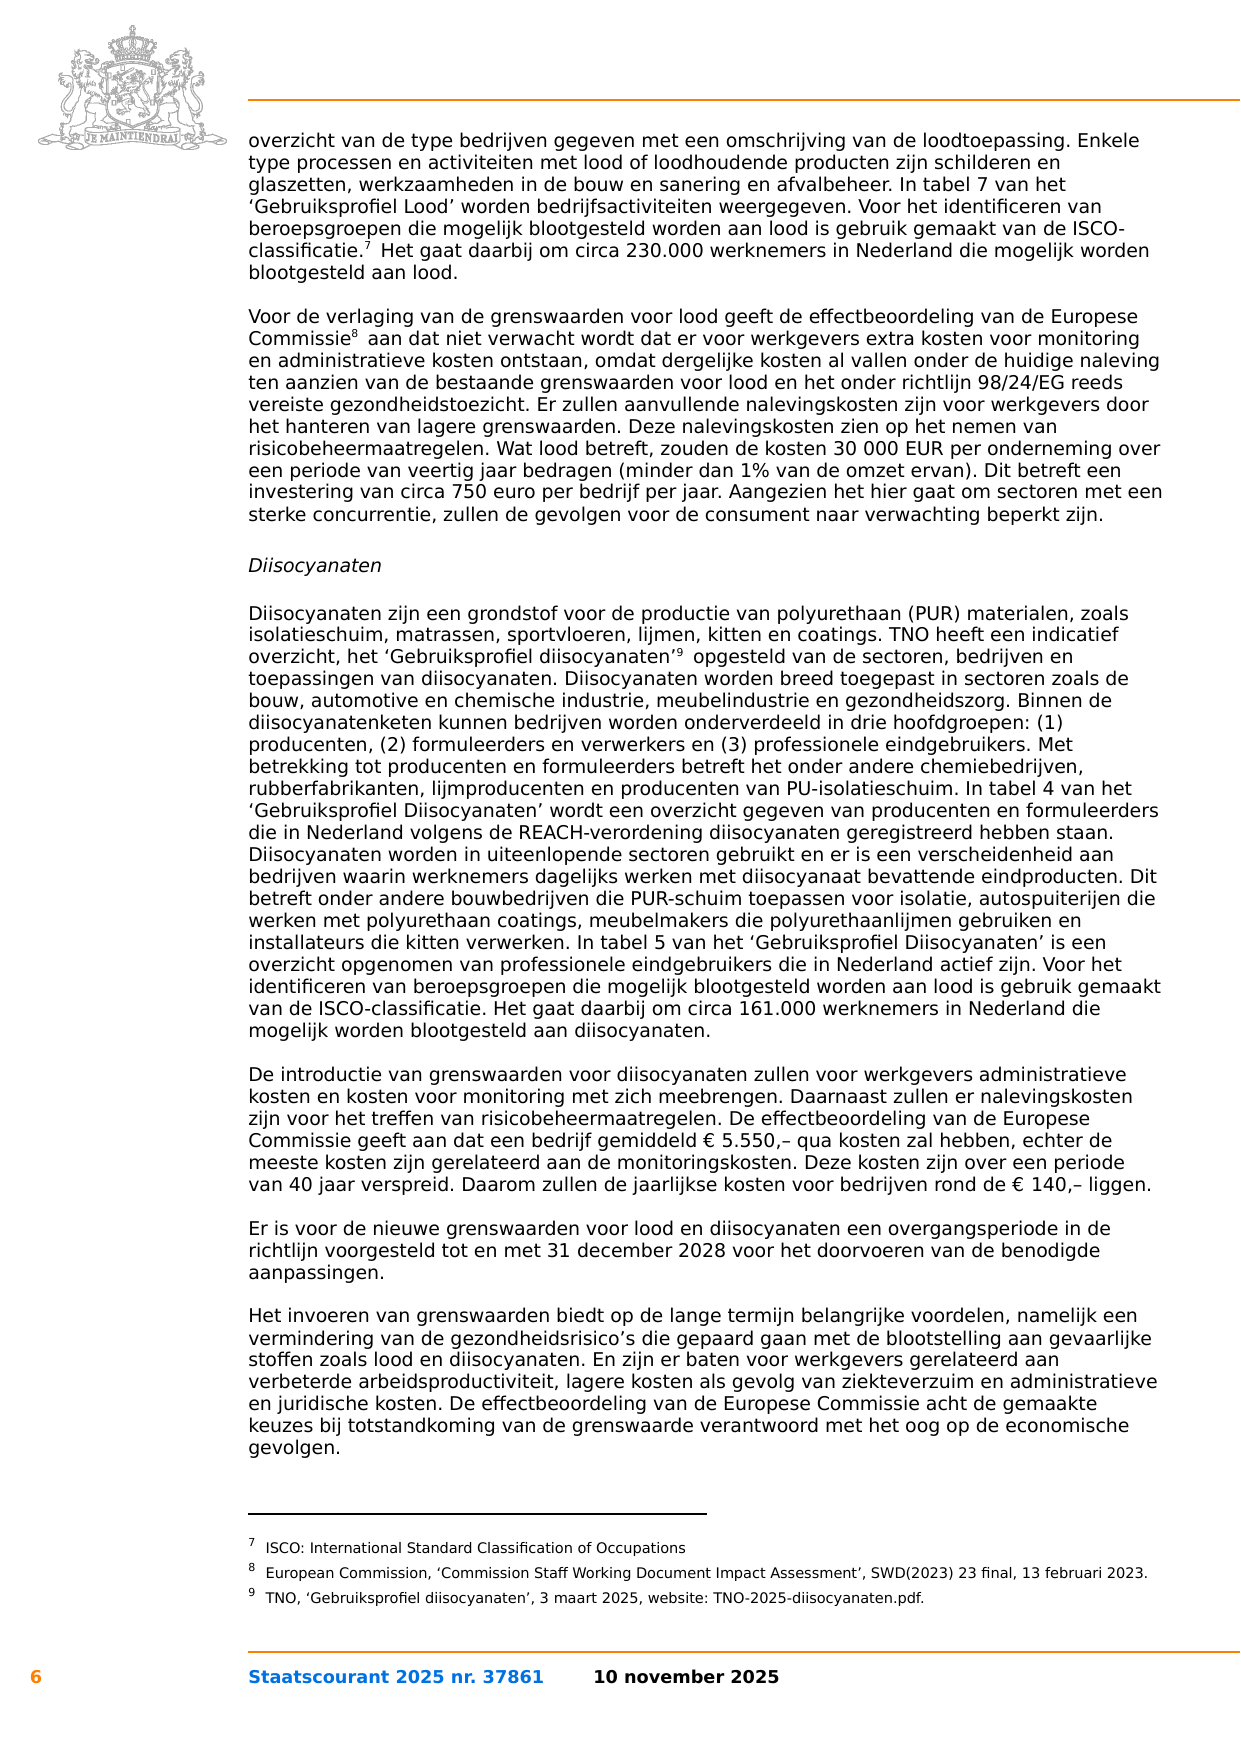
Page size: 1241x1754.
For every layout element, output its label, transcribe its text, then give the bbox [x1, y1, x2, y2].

text overzicht van de type bedrijven gegeven met een omschrijving van de loodtoepassing. Enkele type processen en activiteiten met lood of loodhoudende producten zijn schilderen en glaszetten, werkzaamheden in de bouw en sanering en afvalbeheer. In tabel 7 van het ‘Gebruiksprofiel Lood’ worden bedrijfsactiviteiten weergegeven. Voor het identificeren van beroepsgroepen die mogelijk blootgesteld worden aan lood is gebruik gemaakt van de ISCO-classificatie. Het gaat daarbij om circa 230.000 werknemers in Nederland die mogelijk worden blootgesteld aan lood. [248, 130, 1163, 284]
subtitle Diisocyanaten [248, 555, 1163, 577]
text Diisocyanaten zijn een grondstof voor de productie van polyurethaan (PUR) materialen, zoals isolatieschuim, matrassen, sportvloeren, lijmen, kitten en coatings. TNO heeft een indicatief overzicht, het ‘Gebruiksprofiel diisocyanaten’ opgesteld van de sectoren, bedrijven en toepassingen van diisocyanaten. Diisocyanaten worden breed toegepast in sectoren zoals de bouw, automotive en chemische industrie, meubelindustrie en gezondheidszorg. Binnen de diisocyanatenketen kunnen bedrijven worden onderverdeeld in drie hoofdgroepen: (1) producenten, (2) formuleerders en verwerkers en (3) professionele eindgebruikers. Met betrekking tot producenten en formuleerders betreft het onder andere chemiebedrijven, rubberfabrikanten, lijmproducenten en producenten van PU-isolatieschuim. In tabel 4 van het ‘Gebruiksprofiel Diisocyanaten’ wordt een overzicht gegeven van producenten en formuleerders die in Nederland volgens de REACH-verordening diisocyanaten geregistreerd hebben staan. Diisocyanaten worden in uiteenlopende sectoren gebruikt en er is een verscheidenheid aan bedrijven waarin werknemers dagelijks werken met diisocyanaat bevattende eindproducten. Dit betreft onder andere bouwbedrijven die PUR-schuim toepassen voor isolatie, autospuiterijen die werken met polyurethaan coatings, meubelmakers die polyurethaanlijmen gebruiken en installateurs die kitten verwerken. In tabel 5 van het ‘Gebruiksprofiel Diisocyanaten’ is een overzicht opgenomen van professionele eindgebruikers die in Nederland actief zijn. Voor het identificeren van beroepsgroepen die mogelijk blootgesteld worden aan lood is gebruik gemaakt van de ISCO-classificatie. Het gaat daarbij om circa 161.000 werknemers in Nederland die mogelijk worden blootgesteld aan diisocyanaten. [248, 602, 1163, 1042]
text De introductie van grenswaarden voor diisocyanaten zullen voor werkgevers administratieve kosten en kosten voor monitoring met zich meebrengen. Daarnaast zullen er nalevingskosten zijn voor het treffen van risicobeheermaatregelen. De effectbeoordeling van de Europese Commissie geeft aan dat een bedrijf gemiddeld € 5.550,– qua kosten zal hebben, echter de meeste kosten zijn gerelateerd aan de monitoringskosten. Deze kosten zijn over een periode van 40 jaar verspreid. Daarom zullen de jaarlijkse kosten voor bedrijven rond de € 140,– liggen. [248, 1064, 1163, 1196]
text Het invoeren van grenswaarden biedt op de lange termijn belangrijke voordelen, namelijk een vermindering van de gezondheidsrisico’s die gepaard gaan met de blootstelling aan gevaarlijke stoffen zoals lood en diisocyanaten. En zijn er baten voor werkgevers gerelateerd aan verbeterde arbeidsproductiviteit, lagere kosten als gevolg van ziekteverzuim en administratieve en juridische kosten. De effectbeoordeling van de Europese Commissie acht de gemaakte keuzes bij totstandkoming van de grenswaarde verantwoord met het oog op de economische gevolgen. [248, 1305, 1163, 1459]
picture [38, 25, 227, 150]
text European Commission, ‘Commission Staff Working Document Impact Assessment’, SWD(2023) 23 final, 13 februari 2023. [248, 1561, 1163, 1583]
text Voor de verlaging van de grenswaarden voor lood geeft de effectbeoordeling van de Europese Commissie aan dat niet verwacht wordt dat er voor werkgevers extra kosten voor monitoring en administratieve kosten ontstaan, omdat dergelijke kosten al vallen onder de huidige naleving ten aanzien van de bestaande grenswaarden voor lood en het onder richtlijn 98/24/EG reeds vereiste gezondheidstoezicht. Er zullen aanvullende nalevingskosten zijn voor werkgevers door het hanteren van lagere grenswaarden. Deze nalevingskosten zien op het nemen van risicobeheermaatregelen. Wat lood betreft, zouden de kosten 30 000 EUR per onderneming over een periode van veertig jaar bedragen (minder dan 1% van de omzet ervan). Dit betreft een investering van circa 750 euro per bedrijf per jaar. Aangezien het hier gaat om sectoren met een sterke concurrentie, zullen de gevolgen voor de consument naar verwachting beperkt zijn. [248, 306, 1163, 525]
text Er is voor de nieuwe grenswaarden voor lood en diisocyanaten een overgangsperiode in de richtlijn voorgesteld tot en met 31 december 2028 voor het doorvoeren van de benodigde aanpassingen. [248, 1218, 1163, 1283]
text TNO, ‘Gebruiksprofiel diisocyanaten’, 3 maart 2025, website: TNO-2025-diisocyanaten.pdf. [248, 1586, 1163, 1608]
text ISCO: International Standard Classification of Occupations [248, 1536, 1163, 1558]
